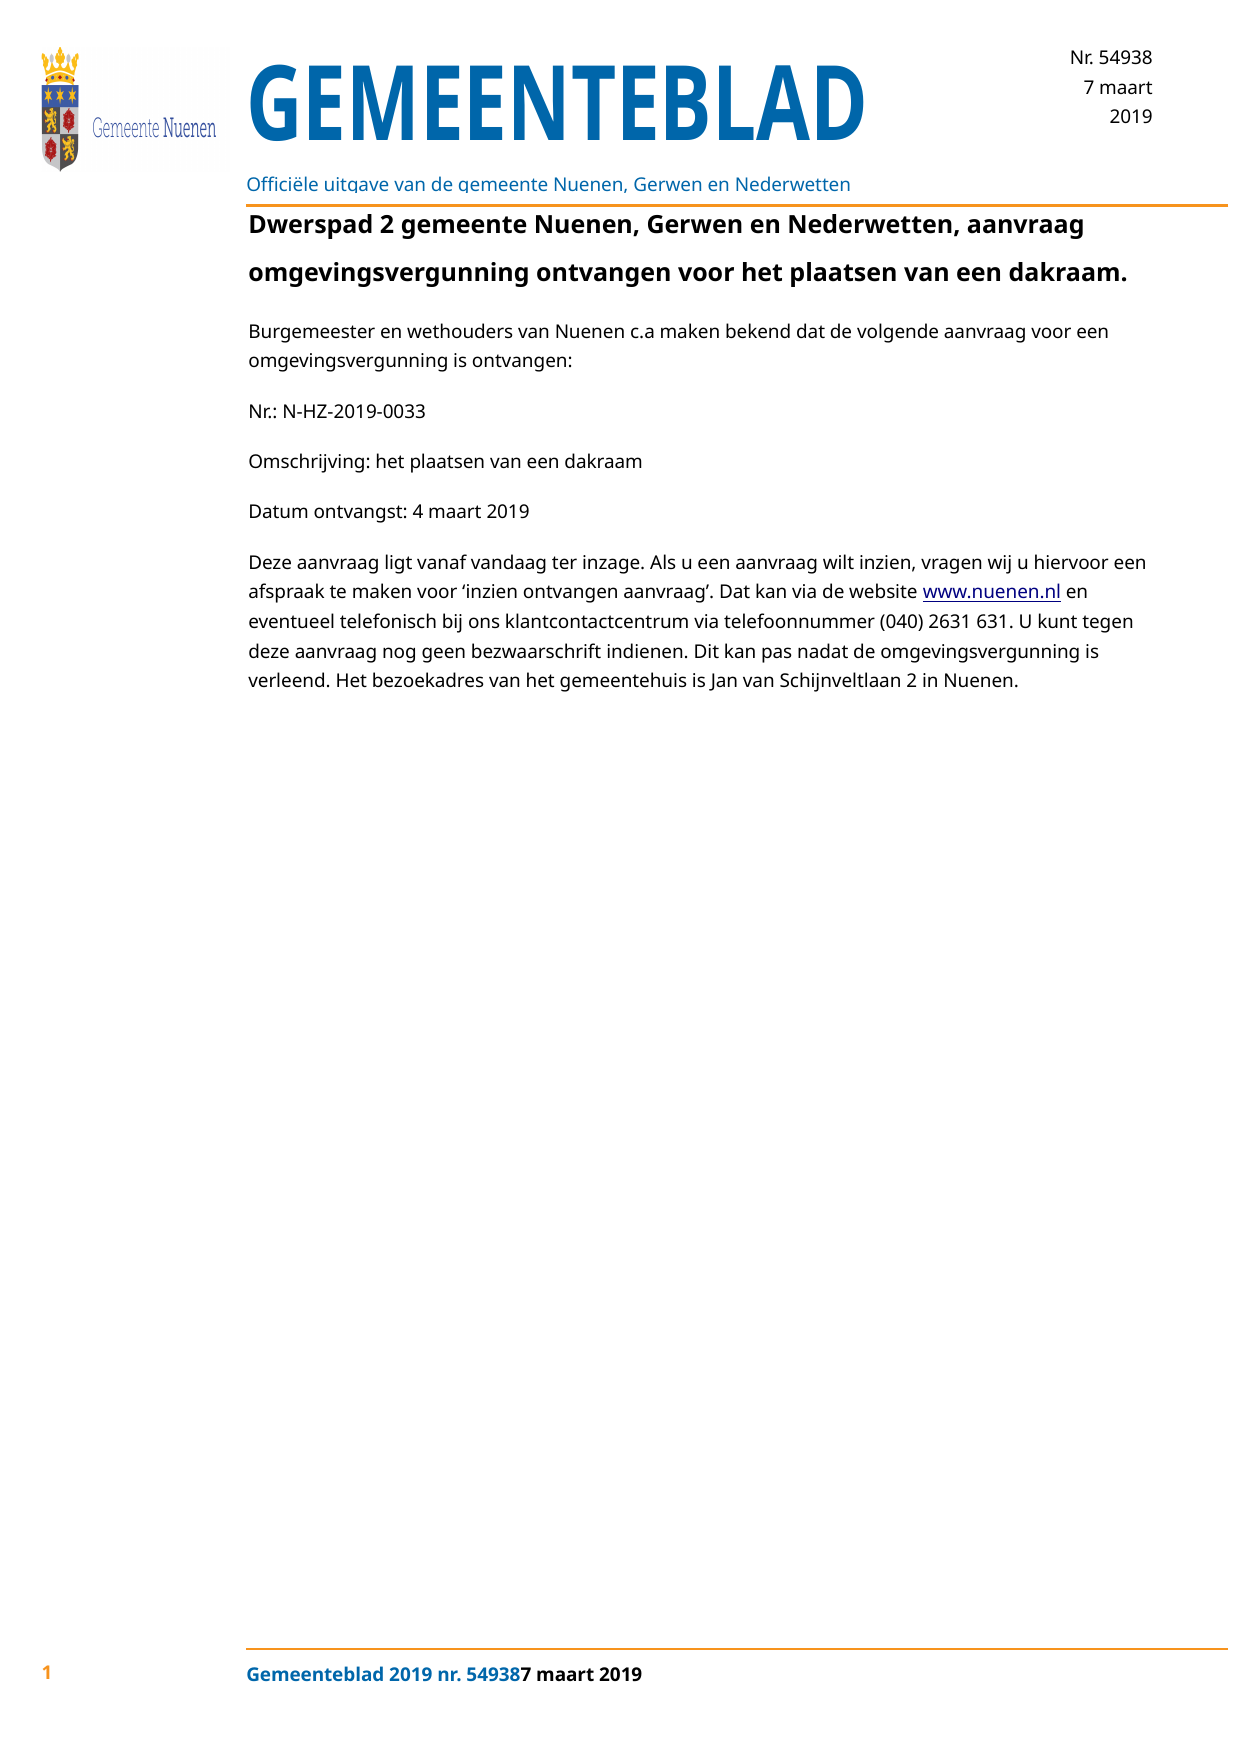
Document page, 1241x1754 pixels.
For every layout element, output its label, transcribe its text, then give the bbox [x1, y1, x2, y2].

picture [41, 47, 231, 172]
text Omschrijving: het plaatsen van een dakraam [248, 448, 1152, 474]
text Nr.: N-HZ-2019-0033 [248, 398, 1152, 424]
text Burgemeester en wethouders van Nuenen c.a maken bekend dat de volgende aanvraag voor een omgevingsvergunning is ontvangen: [248, 318, 1152, 373]
text Dwerspad 2 gemeente Nuenen, Gerwen en Nederwetten, aanvraag omgevingsvergunning ontvangen voor het plaatsen van een dakraam. [248, 207, 1152, 288]
text Deze aanvraag ligt vanaf vandaag ter inzage. Als u een aanvraag wilt inzien, vragen wij u hiervoor een afspraak te maken voor ‘inzien ontvangen aanvraag’. Dat kan via de website www.nuenen.nl en eventueel telefonisch bij ons klantcontactcentrum via telefoonnummer (040) 2631 631. U kunt tegen deze aanvraag nog geen bezwaarschrift indienen. Dit kan pas nadat de omgevingsvergunning is verleend. Het bezoekadres van het gemeentehuis is Jan van Schijnveltlaan 2 in Nuenen. [248, 549, 1152, 693]
text Datum ontvangst: 4 maart 2019 [248, 499, 1152, 524]
